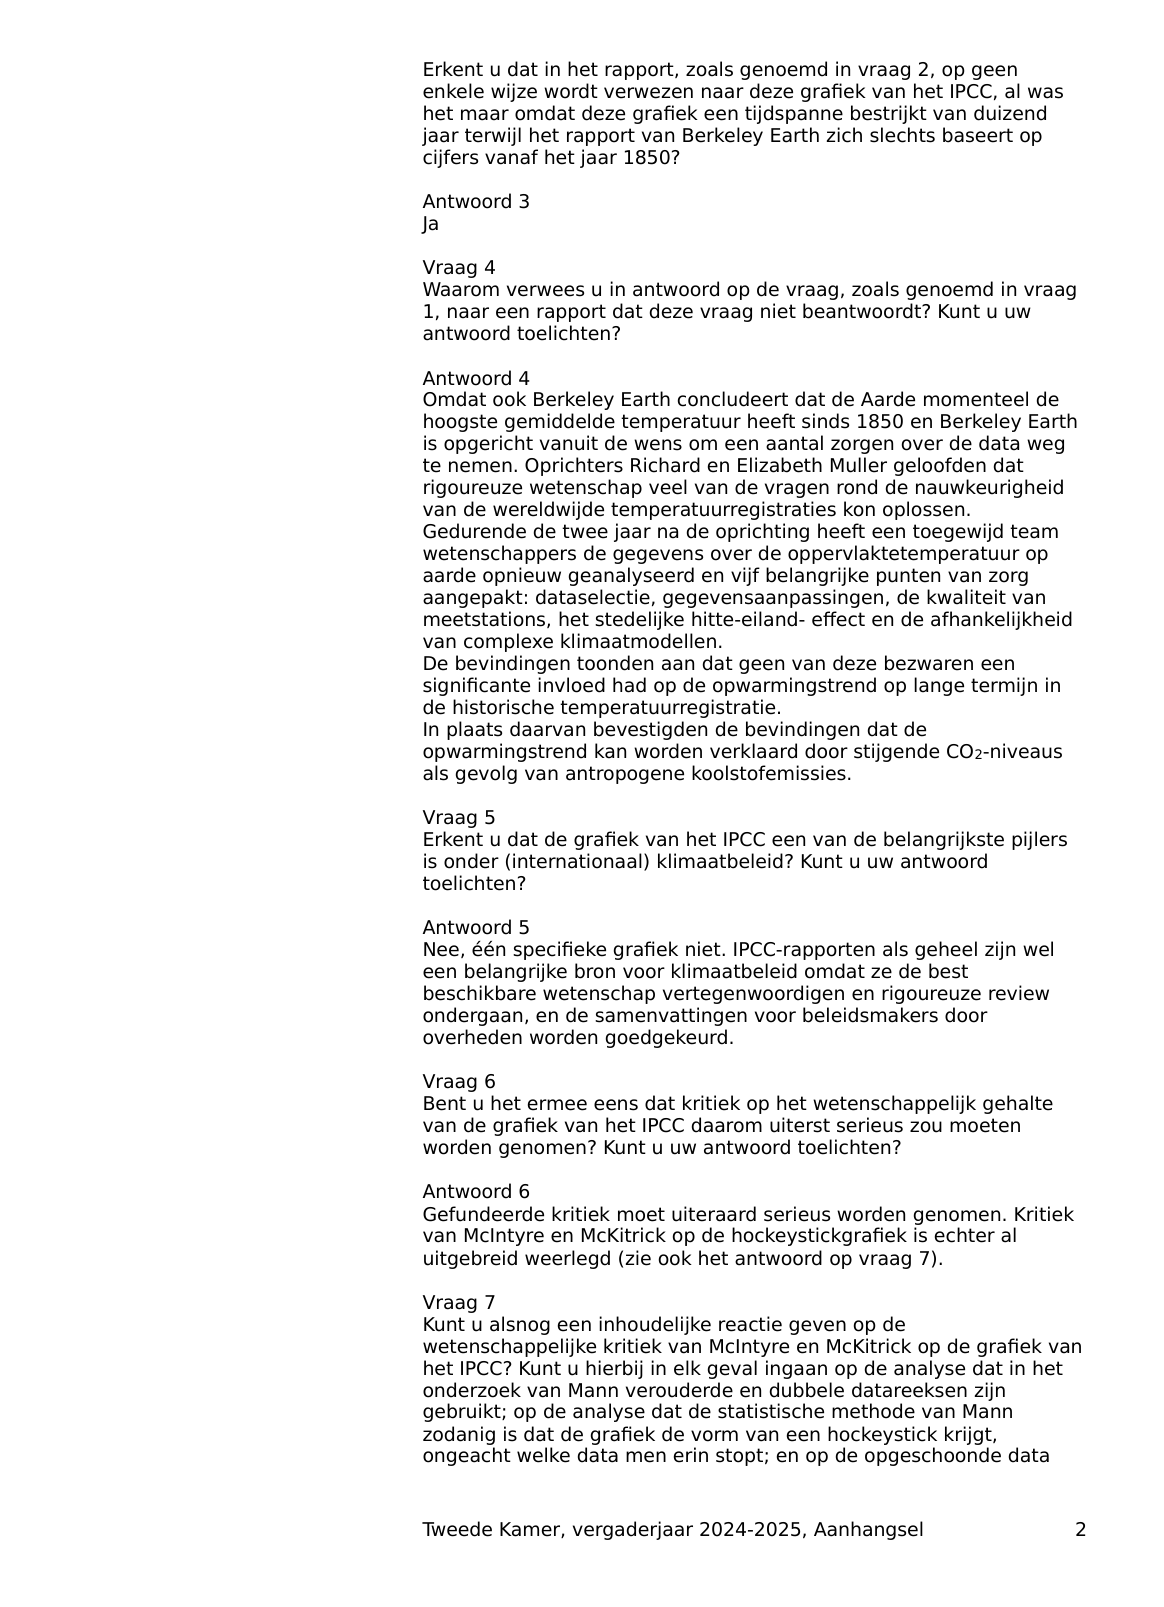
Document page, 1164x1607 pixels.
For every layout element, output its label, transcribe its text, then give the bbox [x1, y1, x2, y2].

text Antwoord 4 [422, 367, 1087, 389]
text Antwoord 3 [422, 191, 1087, 213]
text Antwoord 6 [422, 1181, 1087, 1203]
text Gefundeerde kritiek moet uiteraard serieus worden genomen. Kritiek van McIntyre en McKitrick op de hockeystickgrafiek is echter al uitgebreid weerlegd (zie ook het antwoord op vraag 7). [422, 1203, 1087, 1269]
text Waarom verwees u in antwoord op de vraag, zoals genoemd in vraag 1, naar een rapport dat deze vraag niet beantwoordt? Kunt u uw antwoord toelichten? [422, 279, 1087, 345]
text Omdat ook Berkeley Earth concludeert dat de Aarde momenteel de hoogste gemiddelde temperatuur heeft sinds 1850 en Berkeley Earth is opgericht vanuit de wens om een aantal zorgen over de data weg te nemen. Oprichters Richard en Elizabeth Muller geloofden dat rigoureuze wetenschap veel van de vragen rond de nauwkeurigheid van de wereldwijde temperatuurregistraties kon oplossen. [422, 389, 1087, 521]
text Nee, één specifieke grafiek niet. IPCC-rapporten als geheel zijn wel een belangrijke bron voor klimaatbeleid omdat ze de best beschikbare wetenschap vertegenwoordigen en rigoureuze review ondergaan, en de samenvattingen voor beleidsmakers door overheden worden goedgekeurd. [422, 939, 1087, 1049]
text Vraag 4 [422, 257, 1087, 279]
text Vraag 5 [422, 807, 1087, 829]
text Ja [422, 213, 1087, 235]
text In plaats daarvan bevestigden de bevindingen dat de opwarmingstrend kan worden verklaard door stijgende CO2-niveaus als gevolg van antropogene koolstofemissies. [422, 719, 1087, 785]
text Gedurende de twee jaar na de oprichting heeft een toegewijd team wetenschappers de gegevens over de oppervlaktetemperatuur op aarde opnieuw geanalyseerd en vijf belangrijke punten van zorg aangepakt: dataselectie, gegevensaanpassingen, de kwaliteit van meetstations, het stedelijke hitte-eiland- effect en de afhankelijkheid van complexe klimaatmodellen. [422, 521, 1087, 653]
text De bevindingen toonden aan dat geen van deze bezwaren een significante invloed had op de opwarmingstrend op lange termijn in de historische temperatuurregistratie. [422, 653, 1087, 719]
text Erkent u dat de grafiek van het IPCC een van de belangrijkste pijlers is onder (internationaal) klimaatbeleid? Kunt u uw antwoord toelichten? [422, 829, 1087, 895]
text Kunt u alsnog een inhoudelijke reactie geven op de wetenschappelijke kritiek van McIntyre en McKitrick op de grafiek van het IPCC? Kunt u hierbij in elk geval ingaan op de analyse dat in het onderzoek van Mann verouderde en dubbele datareeksen zijn gebruikt; op de analyse dat de statistische methode van Mann zodanig is dat de grafiek de vorm van een hockeystick krijgt, ongeacht welke data men erin stopt; en op de opgeschoonde data [422, 1313, 1087, 1467]
text Vraag 6 [422, 1071, 1087, 1093]
text Bent u het ermee eens dat kritiek op het wetenschappelijk gehalte van de grafiek van het IPCC daarom uiterst serieus zou moeten worden genomen? Kunt u uw antwoord toelichten? [422, 1093, 1087, 1159]
text Erkent u dat in het rapport, zoals genoemd in vraag 2, op geen enkele wijze wordt verwezen naar deze grafiek van het IPCC, al was het maar omdat deze grafiek een tijdspanne bestrijkt van duizend jaar terwijl het rapport van Berkeley Earth zich slechts baseert op cijfers vanaf het jaar 1850? [422, 59, 1087, 169]
text Antwoord 5 [422, 917, 1087, 939]
text Vraag 7 [422, 1292, 1087, 1313]
